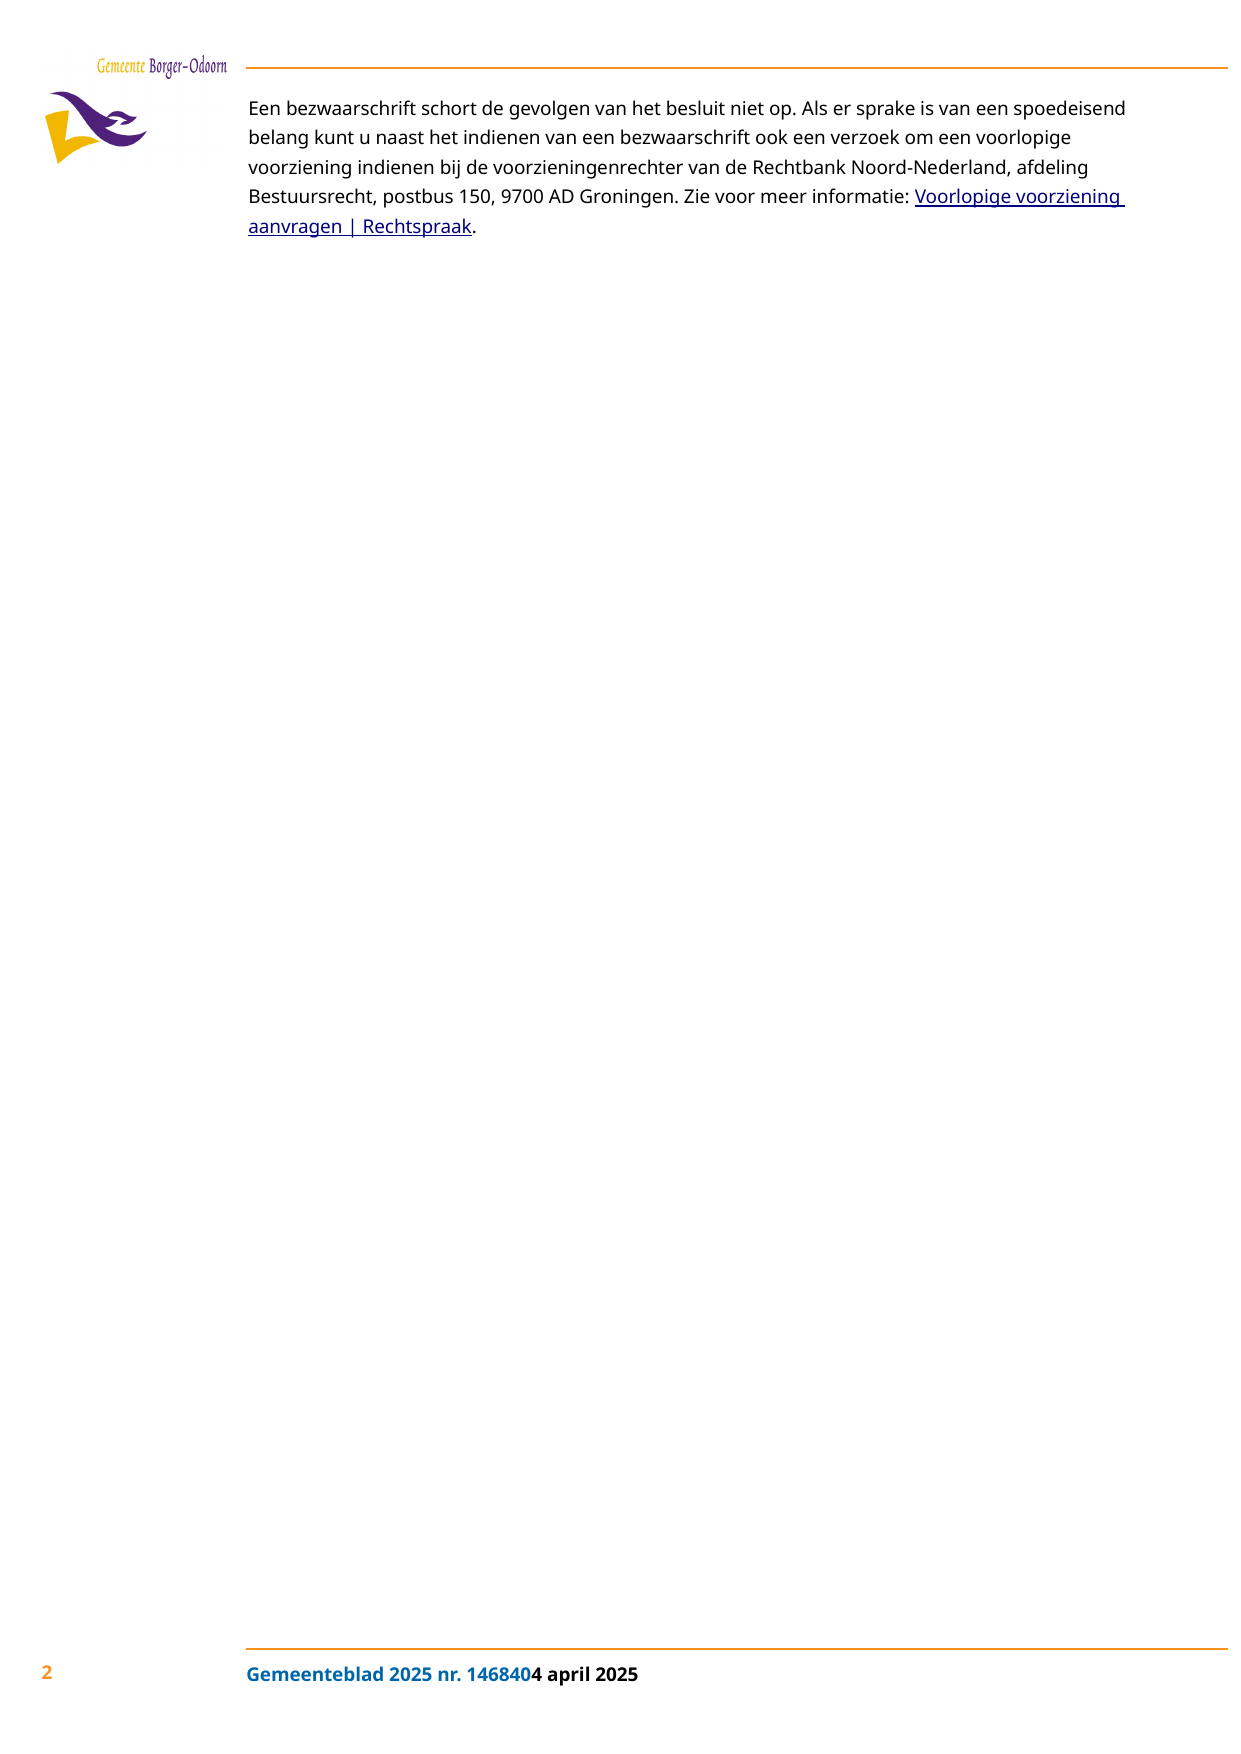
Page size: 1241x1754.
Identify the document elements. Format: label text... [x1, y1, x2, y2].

text Een bezwaarschrift schort de gevolgen van het besluit niet op. Als er sprake is van een spoedeisend belang kunt u naast het indienen van een bezwaarschrift ook een verzoek om een voorlopige voorziening indienen bij de voorzieningenrechter van de Rechtbank Noord-Nederland, afdeling Bestuursrecht, postbus 150, 9700 AD Groningen. Zie voor meer informatie: Voorlopige voorziening aanvragen | Rechtspraak. [248, 95, 1152, 239]
picture [41, 47, 231, 172]
